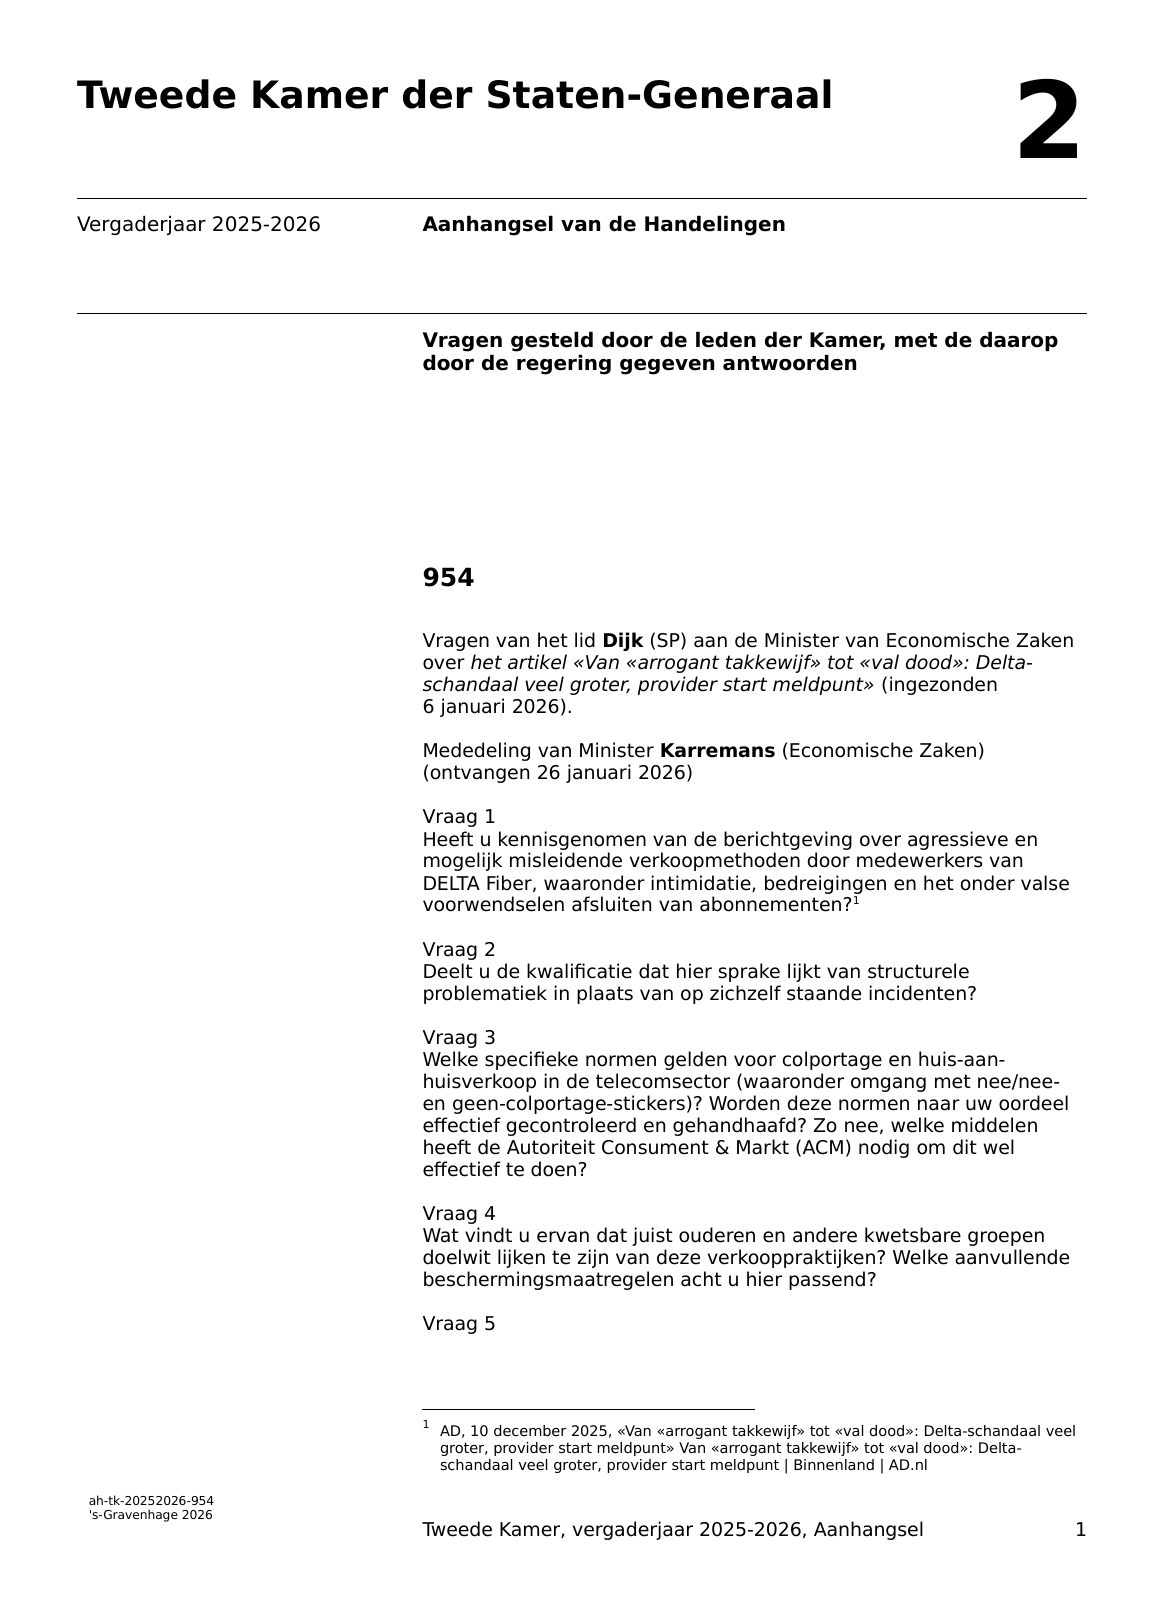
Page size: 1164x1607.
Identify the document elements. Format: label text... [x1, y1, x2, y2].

text 's-Gravenhage 2026 [88, 1508, 323, 1522]
text Wat vindt u ervan dat juist ouderen en andere kwetsbare groepen doelwit lijken te zijn van deze verkooppraktijken? Welke aanvullende beschermingsmaatregelen acht u hier passend? [422, 1225, 1087, 1291]
text Welke specifieke normen gelden voor colportage en huis-aan-huisverkoop in de telecomsector (waaronder omgang met nee/nee- en geen-colportage-stickers)? Worden deze normen naar uw oordeel effectief gecontroleerd en gehandhaafd? Zo nee, welke middelen heeft de Autoriteit Consument & Markt (ACM) nodig om dit wel effectief te doen? [422, 1049, 1087, 1181]
table_header 2 [886, 59, 1087, 198]
text Heeft u kennisgenomen van de berichtgeving over agressieve en mogelijk misleidende verkoopmethoden door medewerkers van DELTA Fiber, waaronder intimidatie, bedreigingen en het onder valse voorwendselen afsluiten van abonnementen? [422, 828, 1087, 916]
text Vraag 4 [422, 1203, 1087, 1225]
text Vraag 3 [422, 1027, 1087, 1049]
table_cell Aanhangsel van de Handelingen [422, 199, 1087, 313]
text Vraag 5 [422, 1313, 1087, 1335]
table_cell [77, 314, 422, 375]
text Mededeling van Minister Karremans (Economische Zaken) (ontvangen 26 januari 2026) [422, 740, 1087, 784]
text Deelt u de kwalificatie dat hier sprake lijkt van structurele problematiek in plaats van op zichzelf staande incidenten? [422, 961, 1087, 1004]
text AD, 10 december 2025, «Van «arrogant takkewijf» tot «val dood»: Delta-schandaal veel groter, provider start meldpunt» Van «arrogant takkewijf» tot «val dood»: Delta-schandaal veel groter, provider start meldpunt | Binnenland | AD.nl [422, 1418, 1087, 1474]
text Vraag 1 [422, 806, 1087, 828]
table_header Tweede Kamer der Staten-Generaal [77, 59, 886, 198]
text ah-tk-20252026-954 [88, 1494, 323, 1508]
table_cell Vergaderjaar 2025-2026 [77, 199, 422, 313]
table_cell Vragen gesteld door de leden der Kamer, met de daarop door de regering gegeven antwoorden [422, 314, 1087, 375]
text Vragen van het lid Dijk (SP) aan de Minister van Economische Zaken over het artikel «Van «arrogant takkewijf» tot «val dood»: Delta-schandaal veel groter, provider start meldpunt» (ingezonden 6 januari 2026). [422, 630, 1087, 718]
text Vraag 2 [422, 938, 1087, 961]
text 954 [422, 563, 1087, 592]
